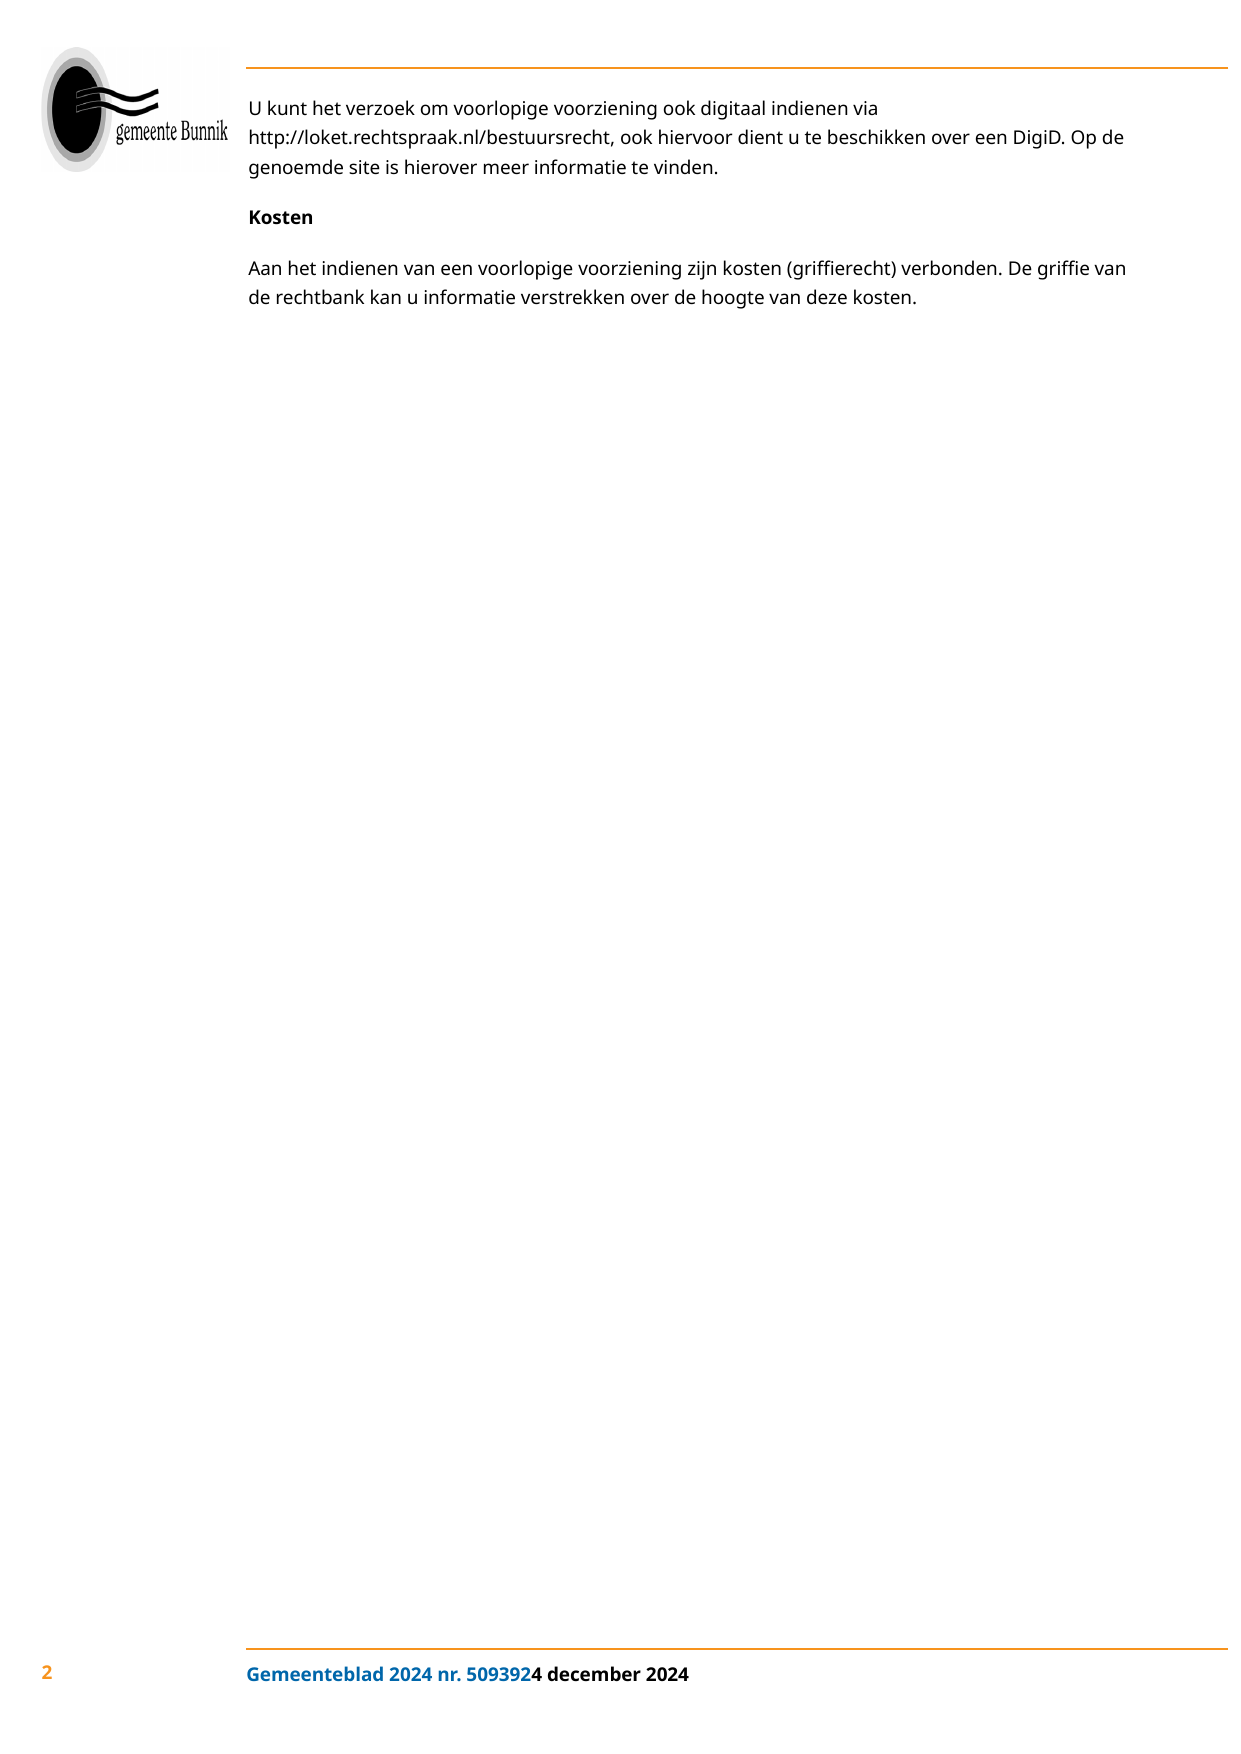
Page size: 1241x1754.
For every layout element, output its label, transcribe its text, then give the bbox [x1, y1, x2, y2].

picture [41, 47, 231, 172]
text U kunt het verzoek om voorlopige voorziening ook digitaal indienen via http://loket.rechtspraak.nl/bestuursrecht, ook hiervoor dient u te beschikken over een DigiD. Op de genoemde site is hierover meer informatie te vinden. [248, 95, 1152, 180]
text Aan het indienen van een voorlopige voorziening zijn kosten (griffierecht) verbonden. De griffie van de rechtbank kan u informatie verstrekken over de hoogte van deze kosten. [248, 255, 1152, 310]
text Kosten [248, 204, 1152, 230]
